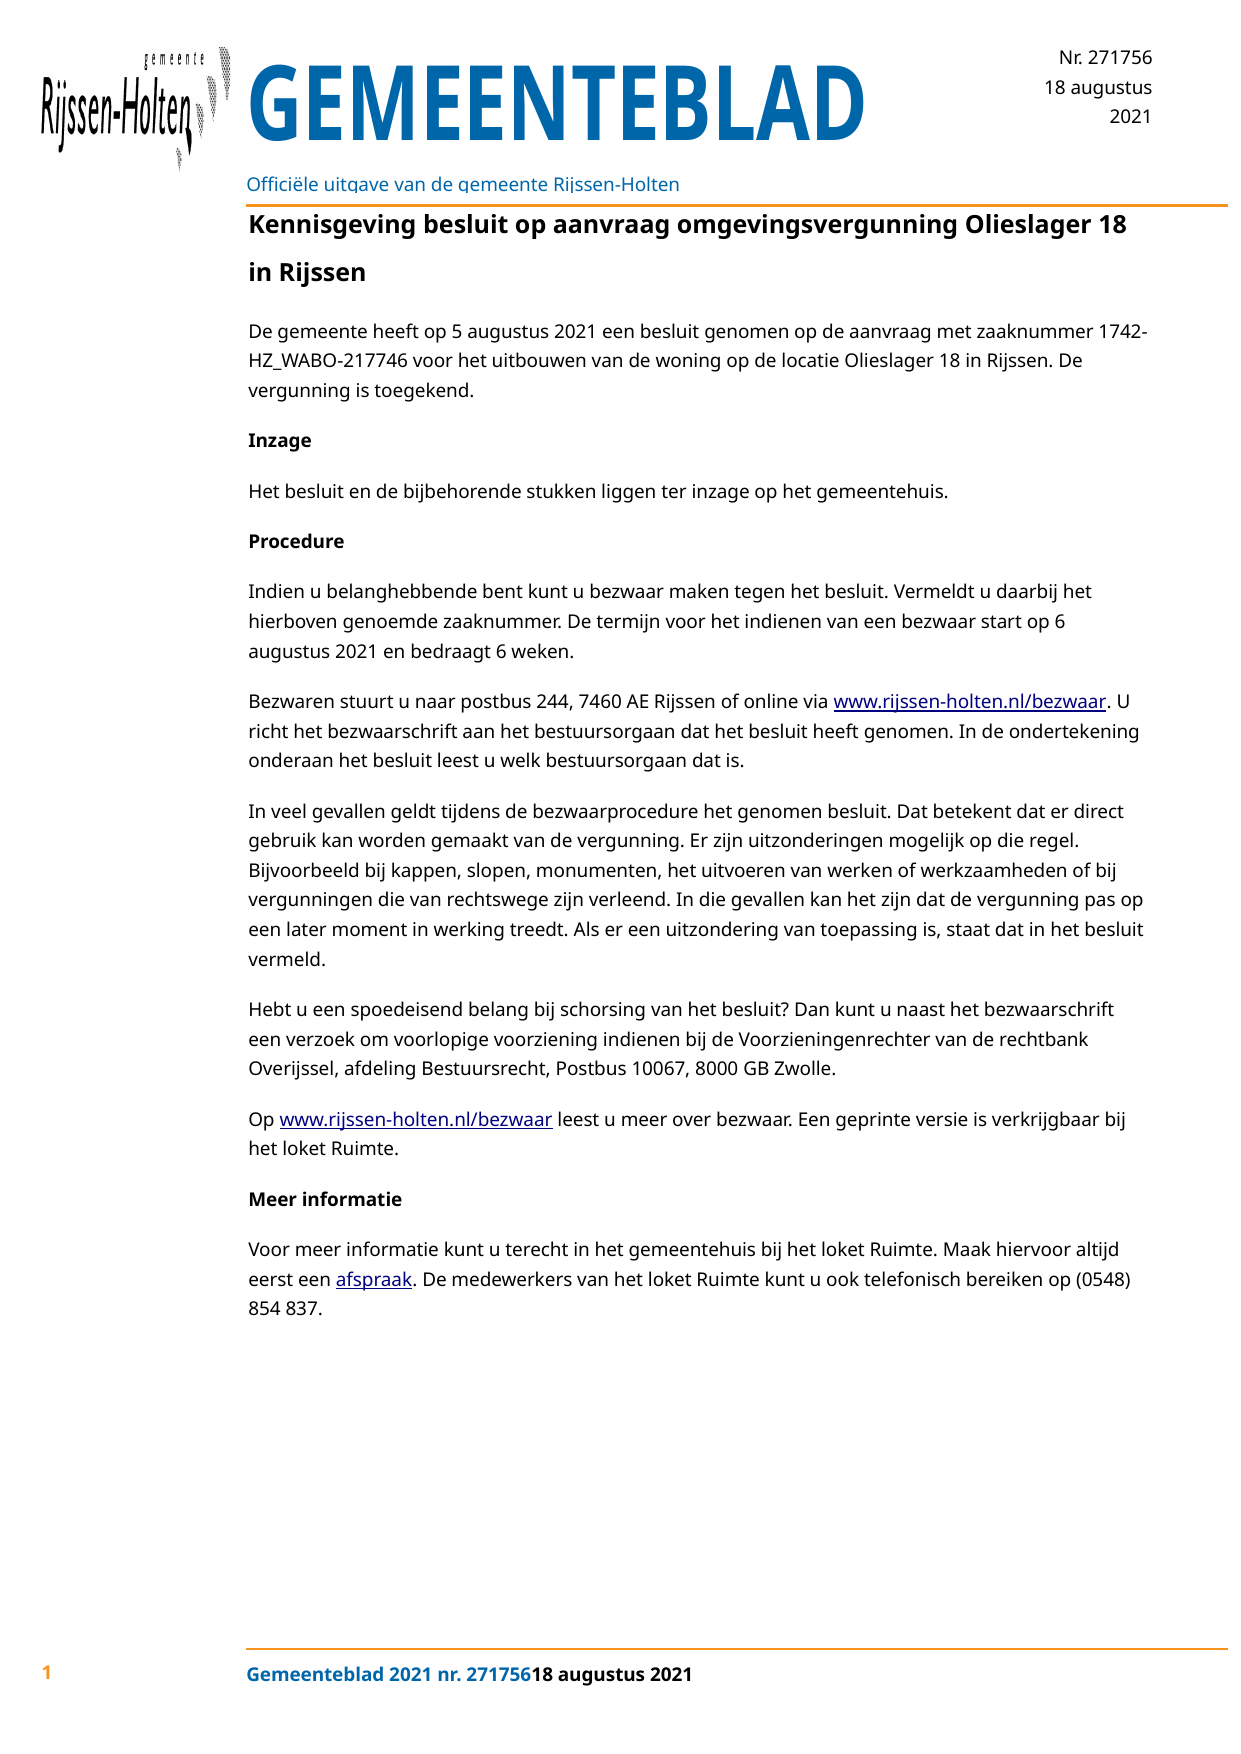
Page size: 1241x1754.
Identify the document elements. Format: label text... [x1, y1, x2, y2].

text Bezwaren stuurt u naar postbus 244, 7460 AE Rijssen of online via www.rijssen-holten.nl/bezwaar. U richt het bezwaarschrift aan het bestuursorgaan dat het besluit heeft genomen. In de ondertekening onderaan het besluit leest u welk bestuursorgaan dat is. [248, 688, 1152, 773]
text Voor meer informatie kunt u terecht in het gemeentehuis bij het loket Ruimte. Maak hiervoor altijd eerst een afspraak. De medewerkers van het loket Ruimte kunt u ook telefonisch bereiken op (0548) 854 837. [248, 1236, 1152, 1321]
text Procedure [248, 528, 1152, 554]
text Inzage [248, 427, 1152, 453]
text Het besluit en de bijbehorende stukken liggen ter inzage op het gemeentehuis. [248, 478, 1152, 504]
text Kennisgeving besluit op aanvraag omgevingsvergunning Olieslager 18 in Rijssen [248, 207, 1152, 288]
picture [41, 47, 231, 172]
text De gemeente heeft op 5 augustus 2021 een besluit genomen op de aanvraag met zaaknummer 1742-HZ_WABO-217746 voor het uitbouwen van de woning op de locatie Olieslager 18 in Rijssen. De vergunning is toegekend. [248, 318, 1152, 403]
text Indien u belanghebbende bent kunt u bezwaar maken tegen het besluit. Vermeldt u daarbij het hierboven genoemde zaaknummer. De termijn voor het indienen van een bezwaar start op 6 augustus 2021 en bedraagt 6 weken. [248, 579, 1152, 664]
text In veel gevallen geldt tijdens de bezwaarprocedure het genomen besluit. Dat betekent dat er direct gebruik kan worden gemaakt van de vergunning. Er zijn uitzonderingen mogelijk op die regel. Bijvoorbeeld bij kappen, slopen, monumenten, het uitvoeren van werken of werkzaamheden of bij vergunningen die van rechtswege zijn verleend. In die gevallen kan het zijn dat de vergunning pas op een later moment in werking treedt. Als er een uitzondering van toepassing is, staat dat in het besluit vermeld. [248, 798, 1152, 972]
text Hebt u een spoedeisend belang bij schorsing van het besluit? Dan kunt u naast het bezwaarschrift een verzoek om voorlopige voorziening indienen bij de Voorzieningenrechter van de rechtbank Overijssel, afdeling Bestuursrecht, Postbus 10067, 8000 GB Zwolle. [248, 996, 1152, 1081]
text Op www.rijssen-holten.nl/bezwaar leest u meer over bezwaar. Een geprinte versie is verkrijgbaar bij het loket Ruimte. [248, 1106, 1152, 1161]
text Meer informatie [248, 1186, 1152, 1212]
